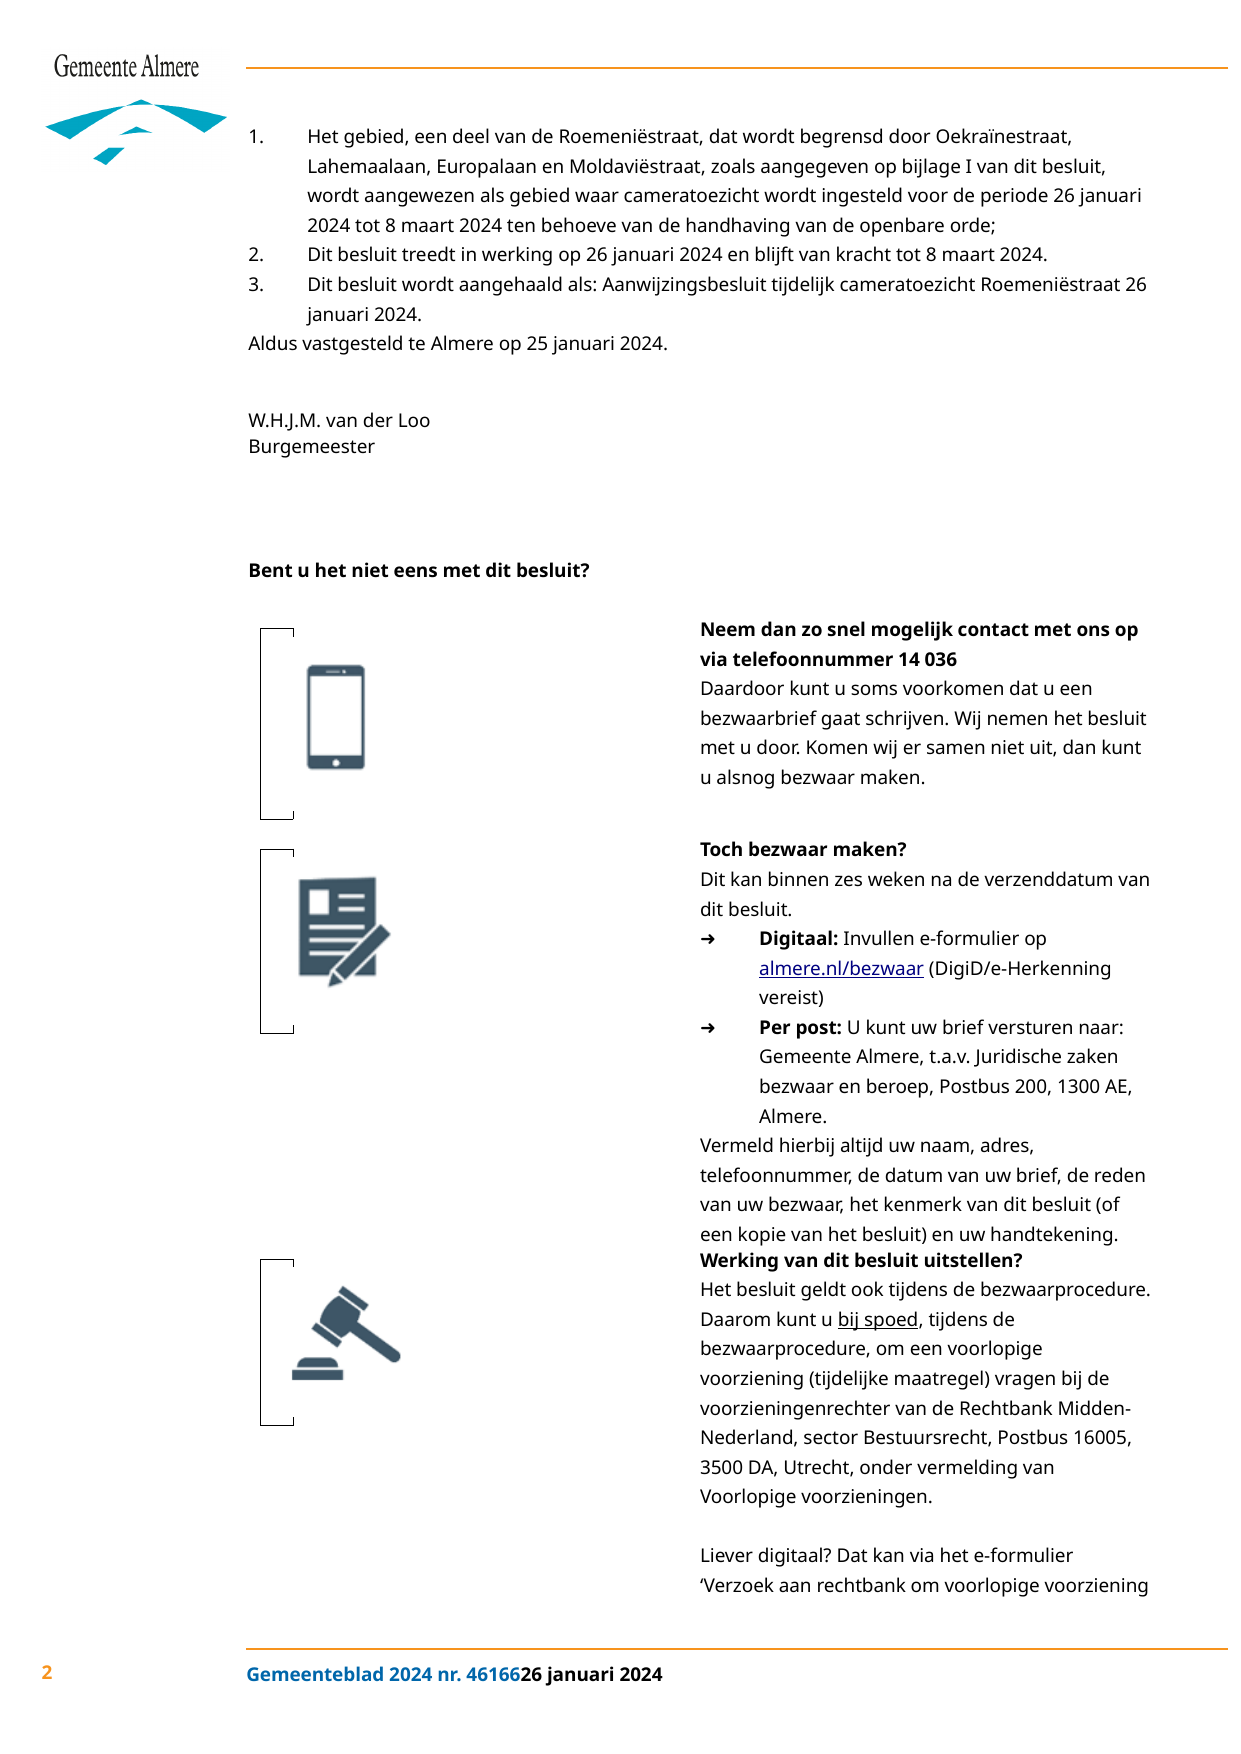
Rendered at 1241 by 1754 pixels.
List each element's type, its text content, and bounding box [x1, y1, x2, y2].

picture [268, 857, 417, 1025]
picture [268, 637, 417, 811]
list Dit besluit wordt aangehaald als: Aanwijzingsbesluit tijdelijk cameratoezicht Roemeniëstraat 26 januari 2024. [248, 271, 1152, 326]
list Dit besluit treedt in werking op 26 januari 2024 en blijft van kracht tot 8 maart 2024. [248, 242, 1152, 267]
table_cell [248, 858, 260, 1024]
table_cell Toch bezwaar maken? Dit kan binnen zes weken na de verzenddatum van dit besluit. Digitaal: Invullen e-formulier op almere.nl/bezwaar (DigiD/e-Herkenning vereist) Per post: U kunt uw brief versturen naar: Gemeente Almere, t.a.v. Juridische zaken bezwaar en beroep, Postbus 200, 1300 AE, Almere. Vermeld hierbij altijd uw naam, adres, telefoonnummer, de datum van uw brief, de reden van uw bezwaar, het kenmerk van dit besluit (of een kopie van het besluit) en uw handtekening. [700, 837, 1152, 1247]
table_cell [248, 1025, 700, 1247]
text Bent u het niet eens met dit besluit? [248, 557, 1152, 583]
picture [41, 47, 231, 172]
table_header Neem dan zo snel mogelijk contact met ons op via telefoonnummer 14 036 Daardoor kunt u soms voorkomen dat u een bezwaarbrief gaat schrijven. Wij nemen het besluit met u door. Komen wij er samen niet uit, dan kunt u alsnog bezwaar maken. [700, 616, 1152, 837]
list Het gebied, een deel van de Roemeniëstraat, dat wordt begrensd door Oekraïnestraat, Lahemaalaan, Europalaan en Moldaviëstraat, zoals aangegeven op bijlage I van dit besluit, wordt aangewezen als gebied waar cameratoezicht wordt ingesteld voor de periode 26 januari 2024 tot 8 maart 2024 ten behoeve van de handhaving van de openbare orde; [248, 123, 1152, 238]
table_cell [248, 837, 700, 857]
table_cell [261, 850, 293, 857]
text Aldus vastgesteld te Almere op 25 januari 2024. [248, 330, 1152, 356]
table_header [248, 616, 700, 837]
table_cell [417, 858, 700, 1024]
table_cell [261, 858, 268, 1024]
table_cell [261, 1025, 293, 1033]
picture [268, 1267, 417, 1417]
text W.H.J.M. van der Loo [248, 407, 1152, 433]
table_cell [248, 1247, 700, 1598]
text Burgemeester [248, 433, 1152, 459]
table_cell Werking van dit besluit uitstellen? Het besluit geldt ook tijdens de bezwaarprocedure. Daarom kunt u bij spoed, tijdens de bezwaarprocedure, om een voorlopige voorziening (tijdelijke maatregel) vragen bij de voorzieningenrechter van de Rechtbank Midden-Nederland, sector Bestuursrecht, Postbus 16005, 3500 DA, Utrecht, onder vermelding van Voorlopige voorzieningen. Liever digitaal? Dat kan via het e-formulier ‘Verzoek aan rechtbank om voorlopige voorziening [700, 1247, 1152, 1598]
